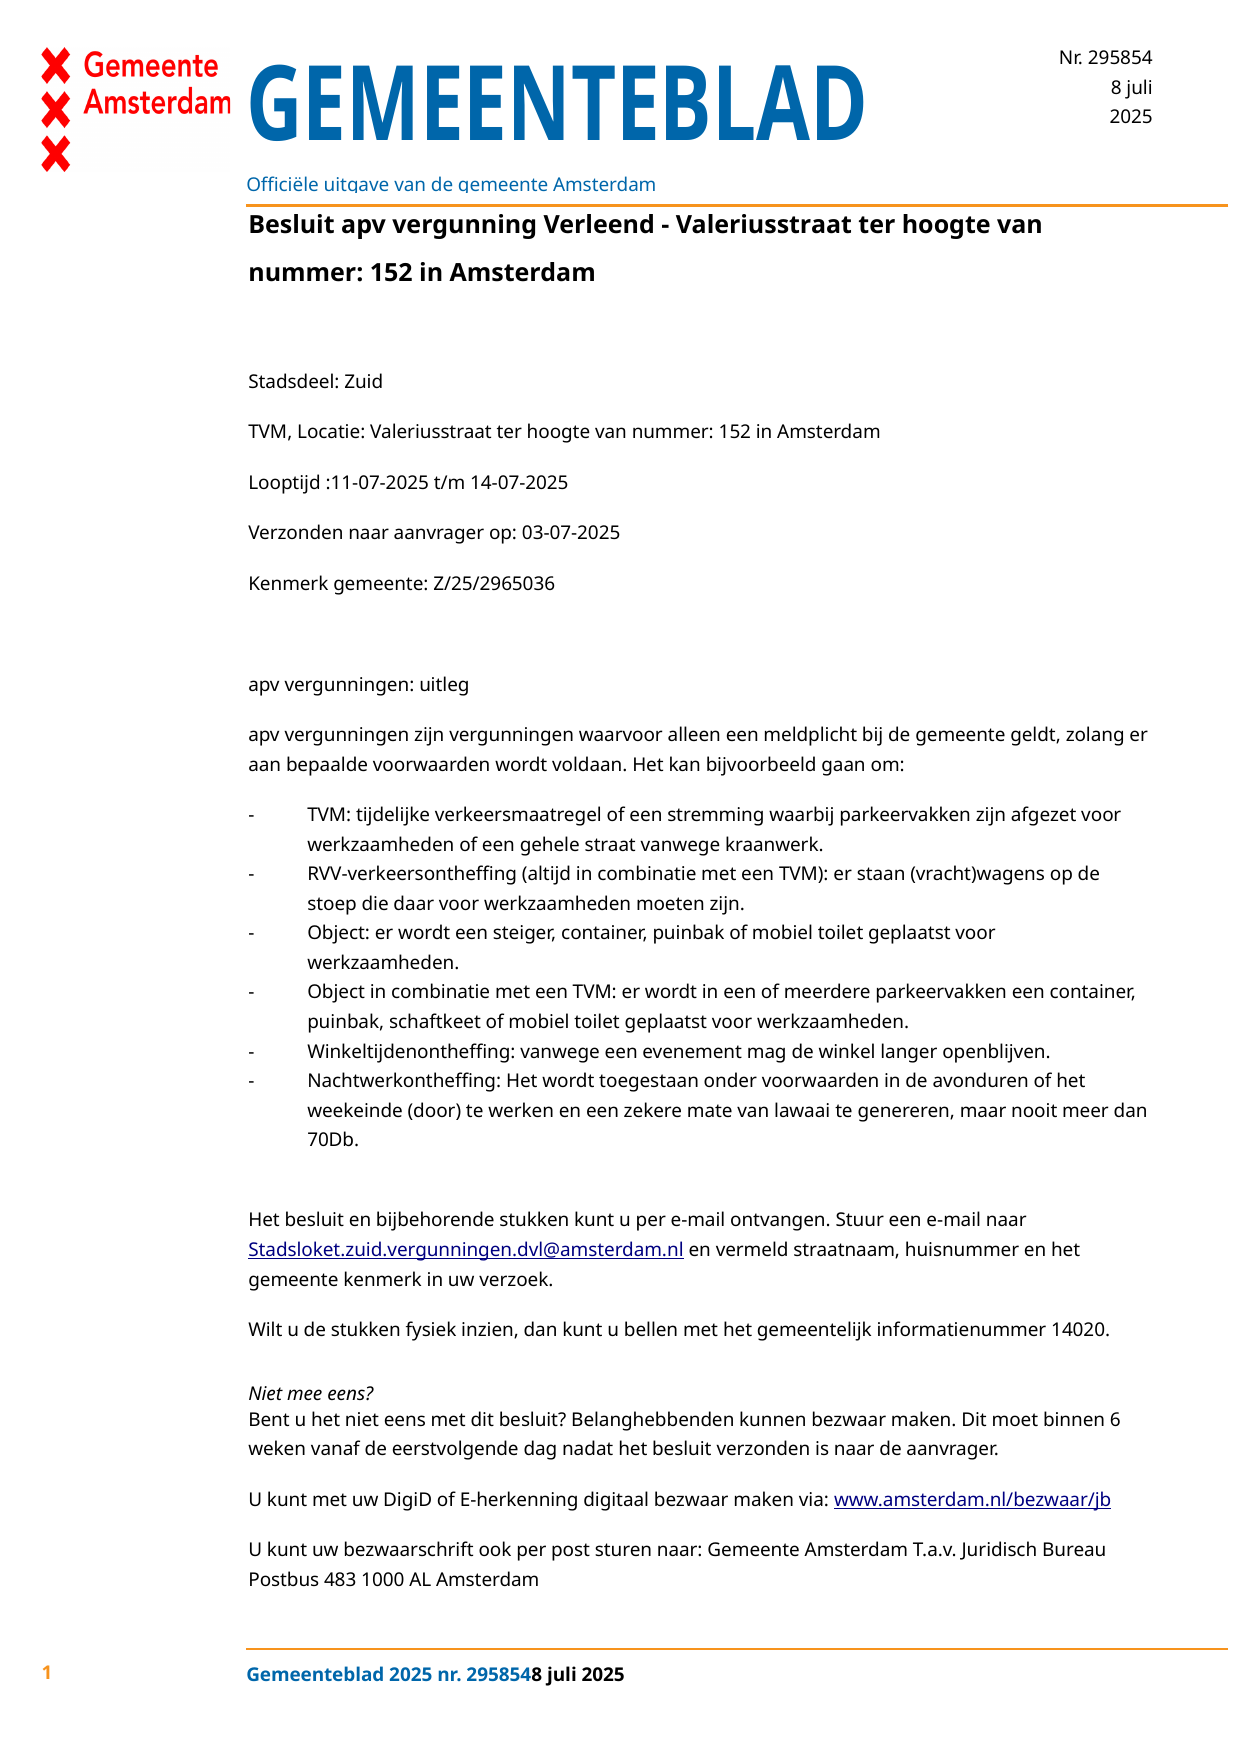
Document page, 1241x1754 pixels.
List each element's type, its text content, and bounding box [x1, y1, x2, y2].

list Object in combinatie met een TVM: er wordt in een of meerdere parkeervakken een container, puinbak, schaftkeet of mobiel toilet geplaatst voor werkzaamheden. [248, 979, 1152, 1034]
text Besluit apv vergunning Verleend - Valeriusstraat ter hoogte van nummer: 152 in Amsterdam [248, 207, 1152, 288]
list Nachtwerkontheffing: Het wordt toegestaan onder voorwaarden in de avonduren of het weekeinde (door) te werken en een zekere mate van lawaai te genereren, maar nooit meer dan 70Db. [248, 1067, 1152, 1152]
text Niet mee eens? [248, 1380, 1152, 1406]
list Winkeltijdenontheffing: vanwege een evenement mag de winkel langer openblijven. [248, 1038, 1152, 1064]
text Verzonden naar aanvrager op: 03-07-2025 [248, 519, 1152, 545]
list RVV-verkeersontheffing (altijd in combinatie met een TVM): er staan (vracht)wagens op de stoep die daar voor werkzaamheden moeten zijn. [248, 860, 1152, 916]
text Bent u het niet eens met dit besluit? Belanghebbenden kunnen bezwaar maken. Dit moet binnen 6 weken vanaf de eerstvolgende dag nadat het besluit verzonden is naar de aanvrager. [248, 1406, 1152, 1461]
text U kunt uw bezwaarschrift ook per post sturen naar: Gemeente Amsterdam T.a.v. Juridisch Bureau Postbus 483 1000 AL Amsterdam [248, 1536, 1152, 1592]
text apv vergunningen zijn vergunningen waarvoor alleen een meldplicht bij de gemeente geldt, zolang er aan bepaalde voorwaarden wordt voldaan. Het kan bijvoorbeeld gaan om: [248, 721, 1152, 777]
text Looptijd :11-07-2025 t/m 14-07-2025 [248, 469, 1152, 495]
text Stadsdeel: Zuid [248, 368, 1152, 394]
list TVM: tijdelijke verkeersmaatregel of een stremming waarbij parkeervakken zijn afgezet voor werkzaamheden of een gehele straat vanwege kraanwerk. [248, 801, 1152, 857]
text Wilt u de stukken fysiek inzien, dan kunt u bellen met het gemeentelijk informatienummer 14020. [248, 1316, 1152, 1342]
text TVM, Locatie: Valeriusstraat ter hoogte van nummer: 152 in Amsterdam [248, 419, 1152, 444]
list Object: er wordt een steiger, container, puinbak of mobiel toilet geplaatst voor werkzaamheden. [248, 919, 1152, 975]
picture [41, 47, 231, 172]
text Het besluit en bijbehorende stukken kunt u per e-mail ontvangen. Stuur een e-mail naar Stadsloket.zuid.vergunningen.dvl@amsterdam.nl en vermeld straatnaam, huisnummer en het gemeente kenmerk in uw verzoek. [248, 1207, 1152, 1292]
text apv vergunningen: uitleg [248, 671, 1152, 697]
text Kenmerk gemeente: Z/25/2965036 [248, 570, 1152, 596]
text U kunt met uw DigiD of E-herkenning digitaal bezwaar maken via: www.amsterdam.nl/bezwaar/jb [248, 1486, 1152, 1512]
